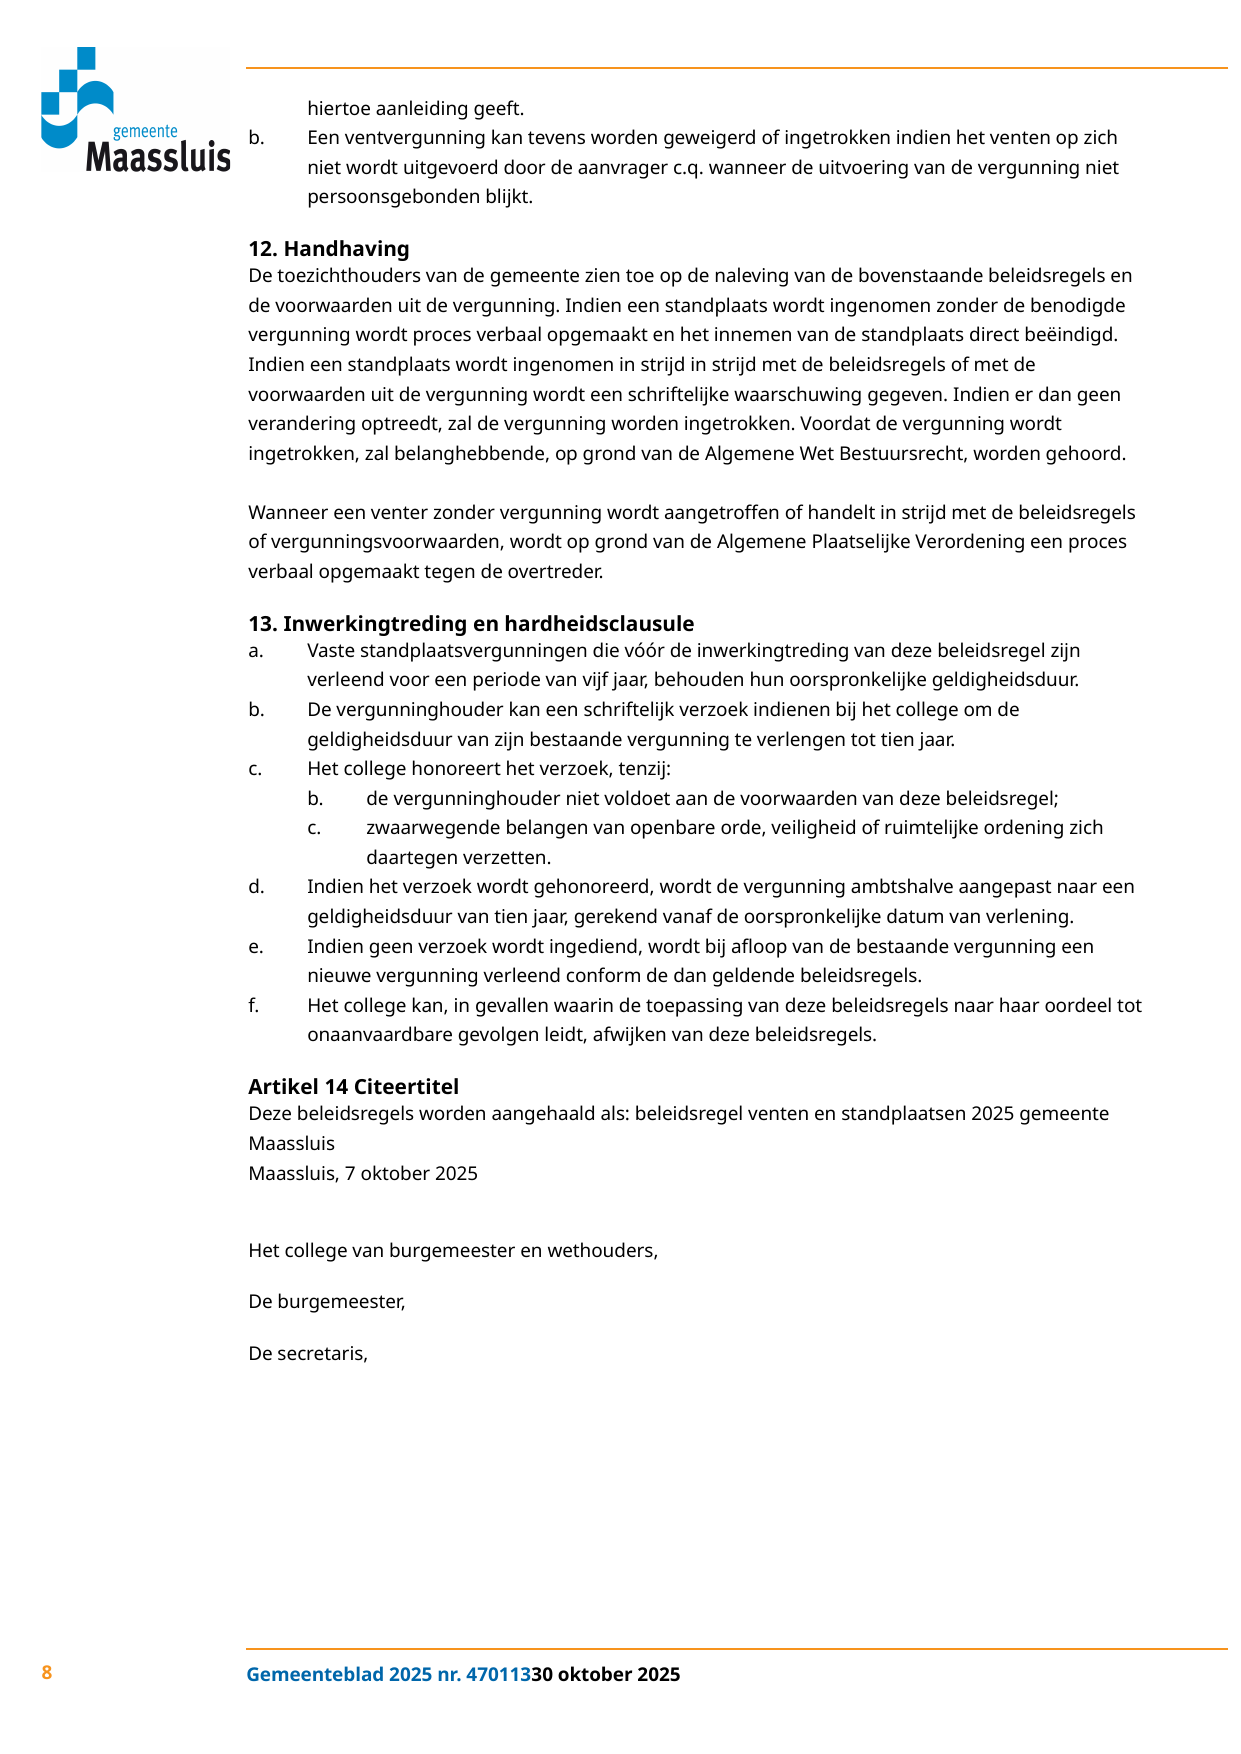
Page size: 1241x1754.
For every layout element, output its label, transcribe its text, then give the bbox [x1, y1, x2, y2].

picture [41, 47, 231, 172]
text Maassluis, 7 oktober 2025 [248, 1160, 1152, 1185]
text 12. Handhaving [248, 234, 1152, 262]
list hiertoe aanleiding geeft. [248, 95, 1152, 121]
list zwaarwegende belangen van openbare orde, veiligheid of ruimtelijke ordening zich daartegen verzetten. [307, 814, 1152, 870]
text De secretaris, [248, 1340, 1152, 1366]
list Het college kan, in gevallen waarin de toepassing van deze beleidsregels naar haar oordeel tot onaanvaardbare gevolgen leidt, afwijken van deze beleidsregels. [248, 992, 1152, 1047]
list Indien het verzoek wordt gehonoreerd, wordt de vergunning ambtshalve aangepast naar een geldigheidsduur van tien jaar, gerekend vanaf de oorspronkelijke datum van verlening. [248, 874, 1152, 929]
text De burgemeester, [248, 1288, 1152, 1314]
list Vaste standplaatsvergunningen die vóór de inwerkingtreding van deze beleidsregel zijn verleend voor een periode van vijf jaar, behouden hun oorspronkelijke geldigheidsduur. [248, 637, 1152, 692]
text Deze beleidsregels worden aangehaald als: beleidsregel venten en standplaatsen 2025 gemeente Maassluis [248, 1101, 1152, 1156]
text Het college van burgemeester en wethouders, [248, 1237, 1152, 1263]
list Het college honoreert het verzoek, tenzij: [248, 755, 1152, 781]
text 13. Inwerkingtreding en hardheidsclausule [248, 609, 1152, 637]
text Wanneer een venter zonder vergunning wordt aangetroffen of handelt in strijd met de beleidsregels of vergunningsvoorwaarden, wordt op grond van de Algemene Plaatselijke Verordening een proces verbaal opgemaakt tegen de overtreder. [248, 499, 1152, 584]
list Indien geen verzoek wordt ingediend, wordt bij afloop van de bestaande vergunning een nieuwe vergunning verleend conform de dan geldende beleidsregels. [248, 933, 1152, 988]
list Een ventvergunning kan tevens worden geweigerd of ingetrokken indien het venten op zich niet wordt uitgevoerd door de aanvrager c.q. wanneer de uitvoering van de vergunning niet persoonsgebonden blijkt. [248, 124, 1152, 209]
text De toezichthouders van de gemeente zien toe op de naleving van de bovenstaande beleidsregels en de voorwaarden uit de vergunning. Indien een standplaats wordt ingenomen zonder de benodigde vergunning wordt proces verbaal opgemaakt en het innemen van de standplaats direct beëindigd. Indien een standplaats wordt ingenomen in strijd in strijd met de beleidsregels of met de voorwaarden uit de vergunning wordt een schriftelijke waarschuwing gegeven. Indien er dan geen verandering optreedt, zal de vergunning worden ingetrokken. Voordat de vergunning wordt ingetrokken, zal belanghebbende, op grond van de Algemene Wet Bestuursrecht, worden gehoord. [248, 262, 1152, 466]
list De vergunninghouder kan een schriftelijk verzoek indienen bij het college om de geldigheidsduur van zijn bestaande vergunning te verlengen tot tien jaar. [248, 696, 1152, 752]
picture [41, 47, 77, 92]
list de vergunninghouder niet voldoet aan de voorwaarden van deze beleidsregel; [307, 785, 1152, 811]
text Artikel 14 Citeertitel [248, 1072, 1152, 1101]
